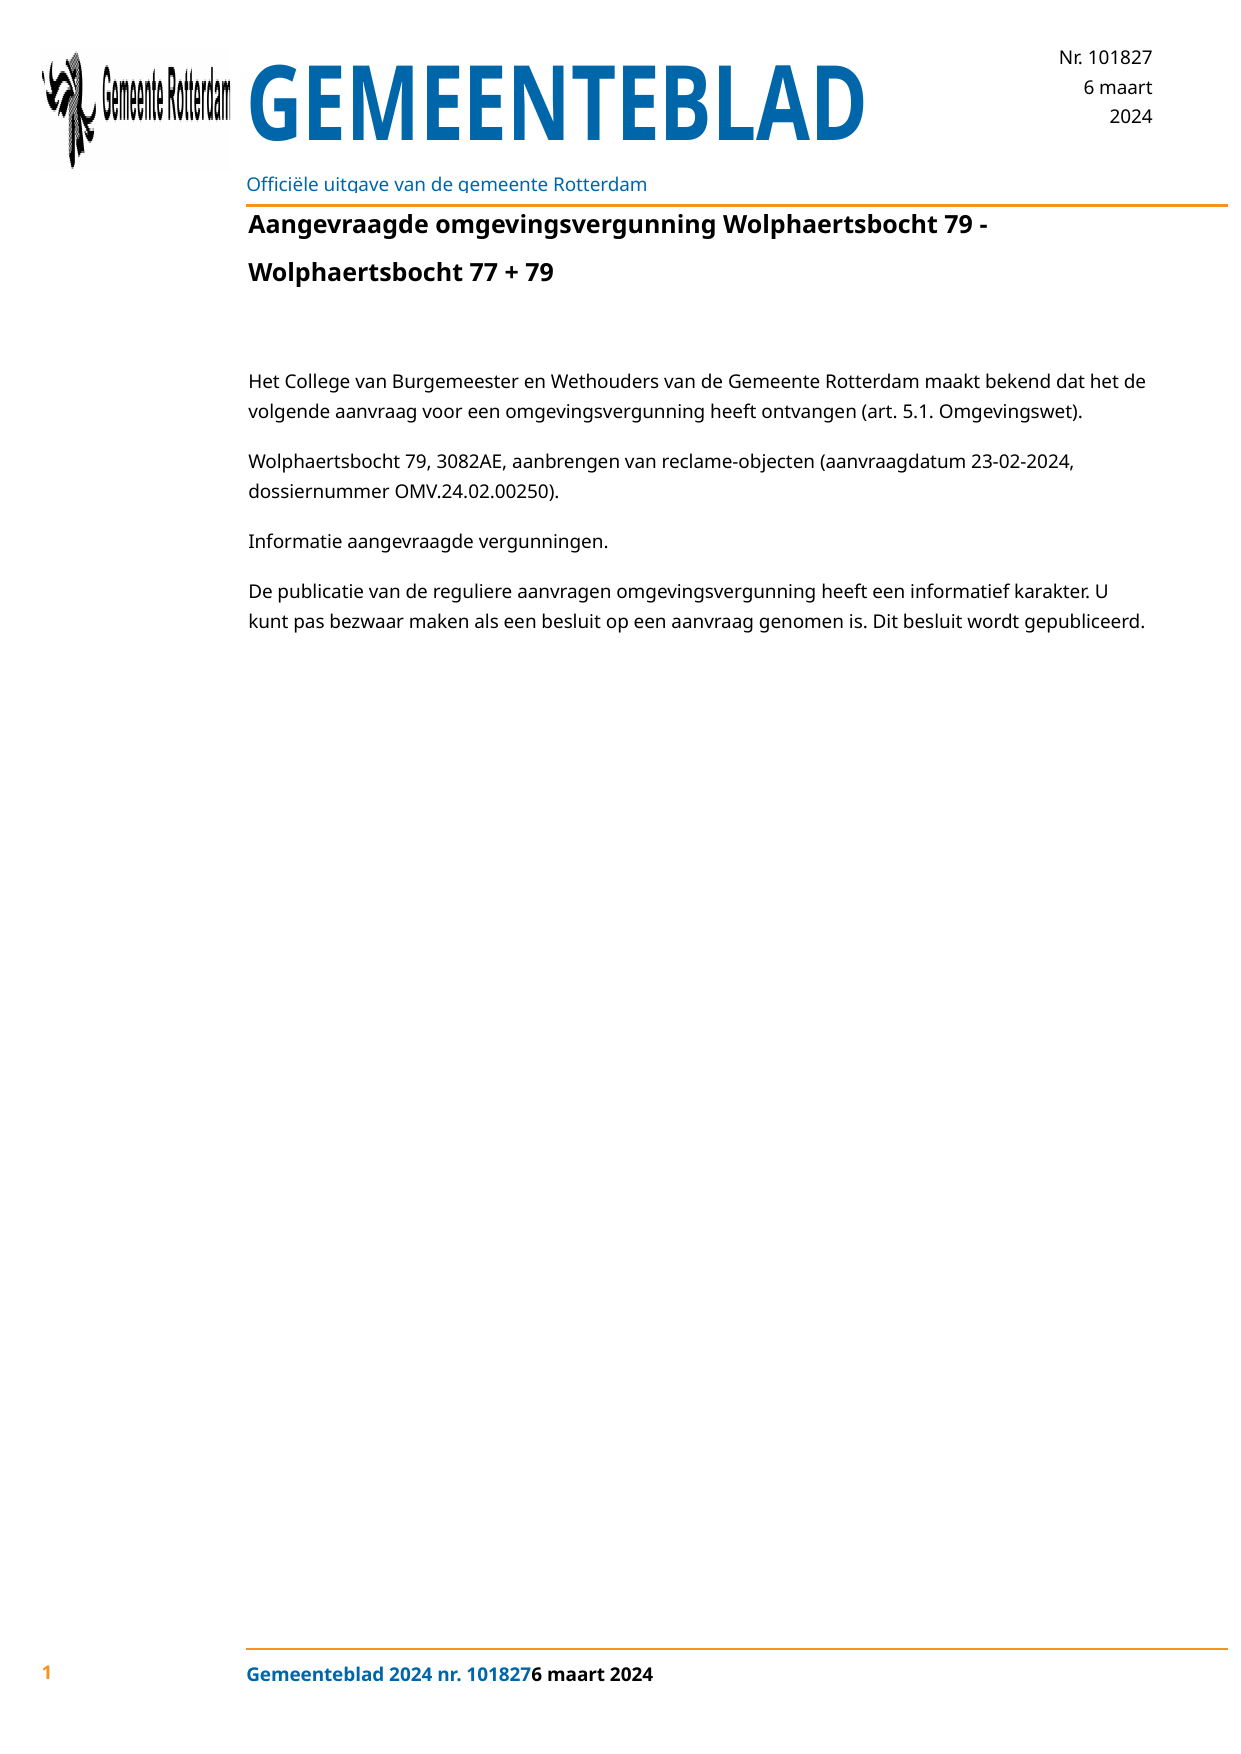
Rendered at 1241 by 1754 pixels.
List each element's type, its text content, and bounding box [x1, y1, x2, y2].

text Informatie aangevraagde vergunningen. [248, 528, 1152, 554]
text De publicatie van de reguliere aanvragen omgevingsvergunning heeft een informatief karakter. U kunt pas bezwaar maken als een besluit op een aanvraag genomen is. Dit besluit wordt gepubliceerd. [248, 579, 1152, 634]
text Aangevraagde omgevingsvergunning Wolphaertsbocht 79 - Wolphaertsbocht 77 + 79 [248, 207, 1152, 288]
picture [41, 47, 231, 172]
text Het College van Burgemeester en Wethouders van de Gemeente Rotterdam maakt bekend dat het de volgende aanvraag voor een omgevingsvergunning heeft ontvangen (art. 5.1. Omgevingswet). [248, 368, 1152, 424]
text Wolphaertsbocht 79, 3082AE, aanbrengen van reclame-objecten (aanvraagdatum 23-02-2024, dossiernummer OMV.24.02.00250). [248, 448, 1152, 504]
